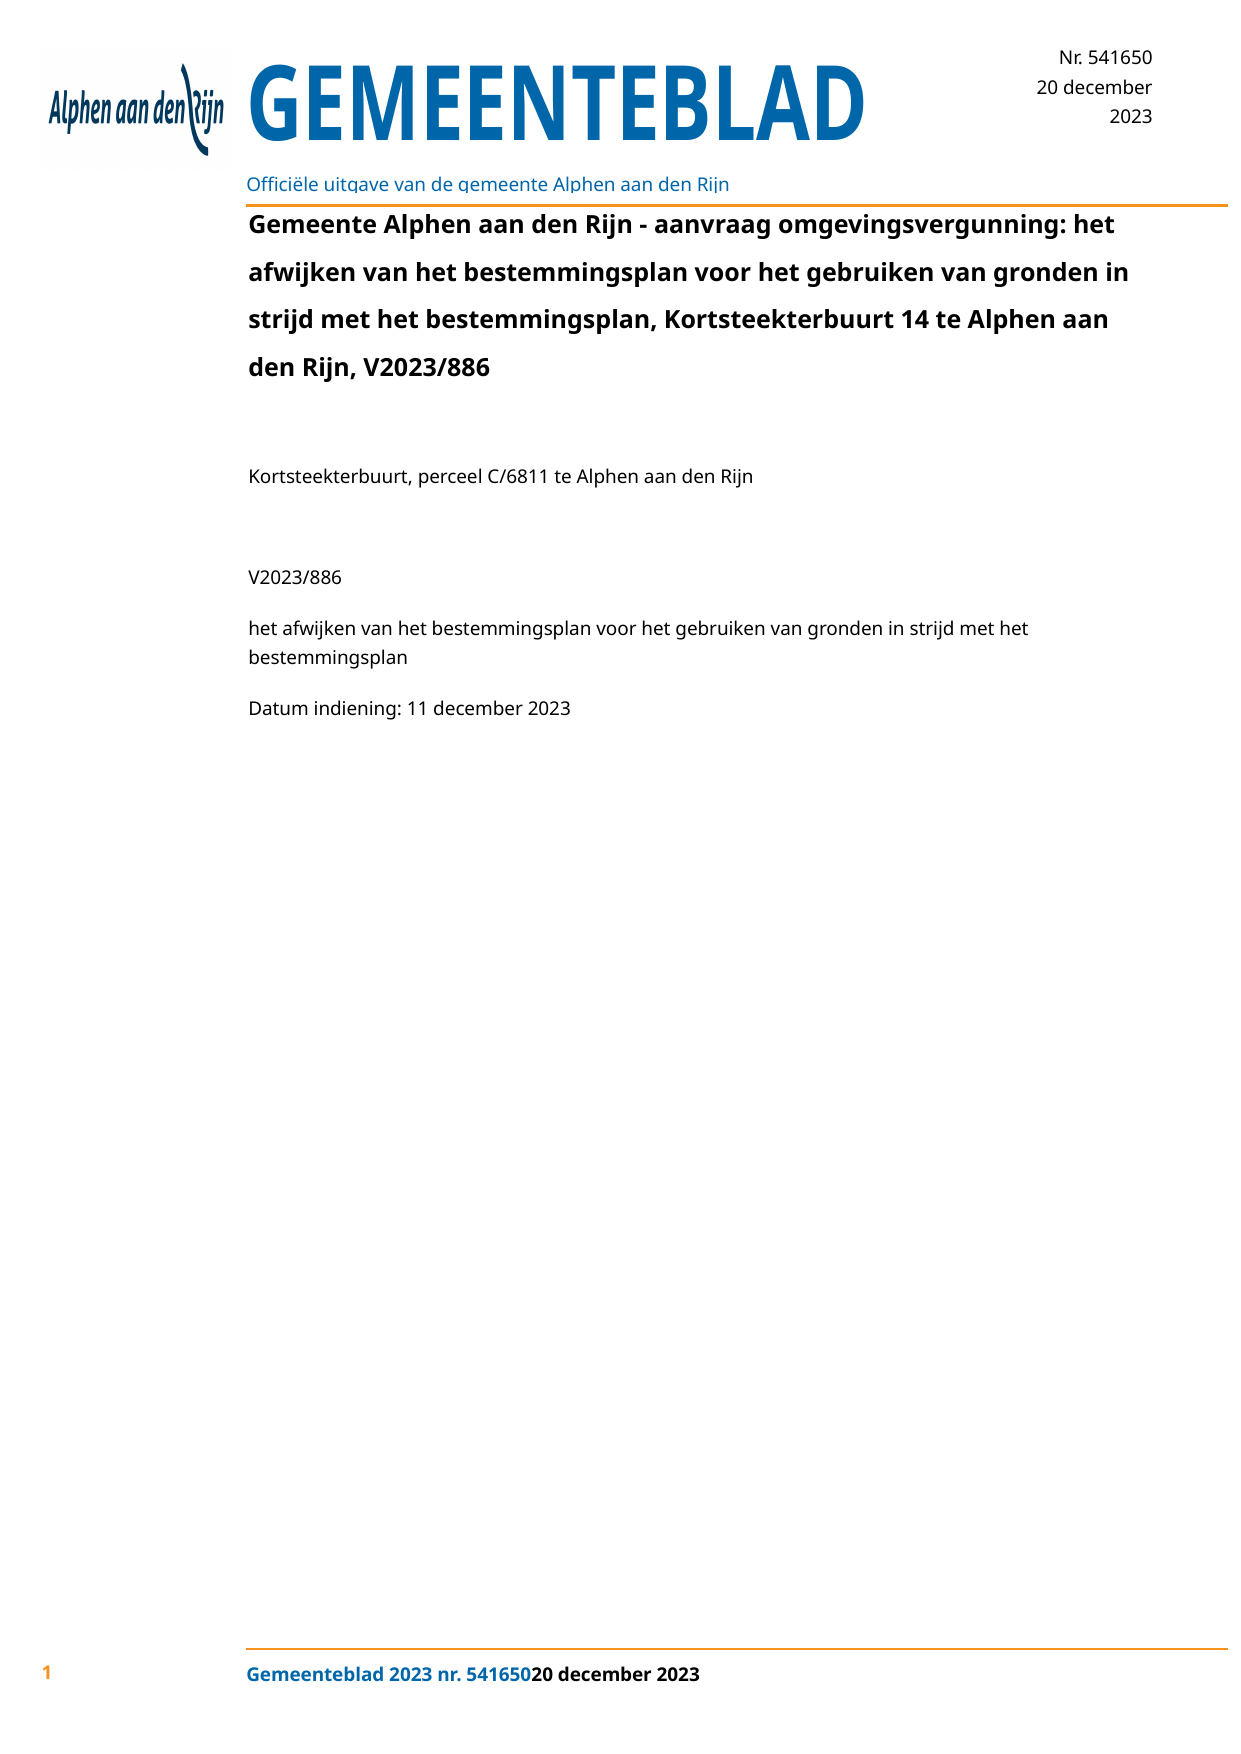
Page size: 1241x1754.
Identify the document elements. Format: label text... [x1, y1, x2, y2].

text Datum indiening: 11 december 2023 [248, 695, 1152, 721]
text Gemeente Alphen aan den Rijn - aanvraag omgevingsvergunning: het afwijken van het bestemmingsplan voor het gebruiken van gronden in strijd met het bestemmingsplan, Kortsteekterbuurt 14 te Alphen aan den Rijn, V2023/886 [248, 207, 1152, 384]
text Kortsteekterbuurt, perceel C/6811 te Alphen aan den Rijn [248, 463, 1152, 489]
picture [41, 47, 231, 172]
text het afwijken van het bestemmingsplan voor het gebruiken van gronden in strijd met het bestemmingsplan [248, 615, 1152, 670]
text V2023/886 [248, 564, 1152, 590]
